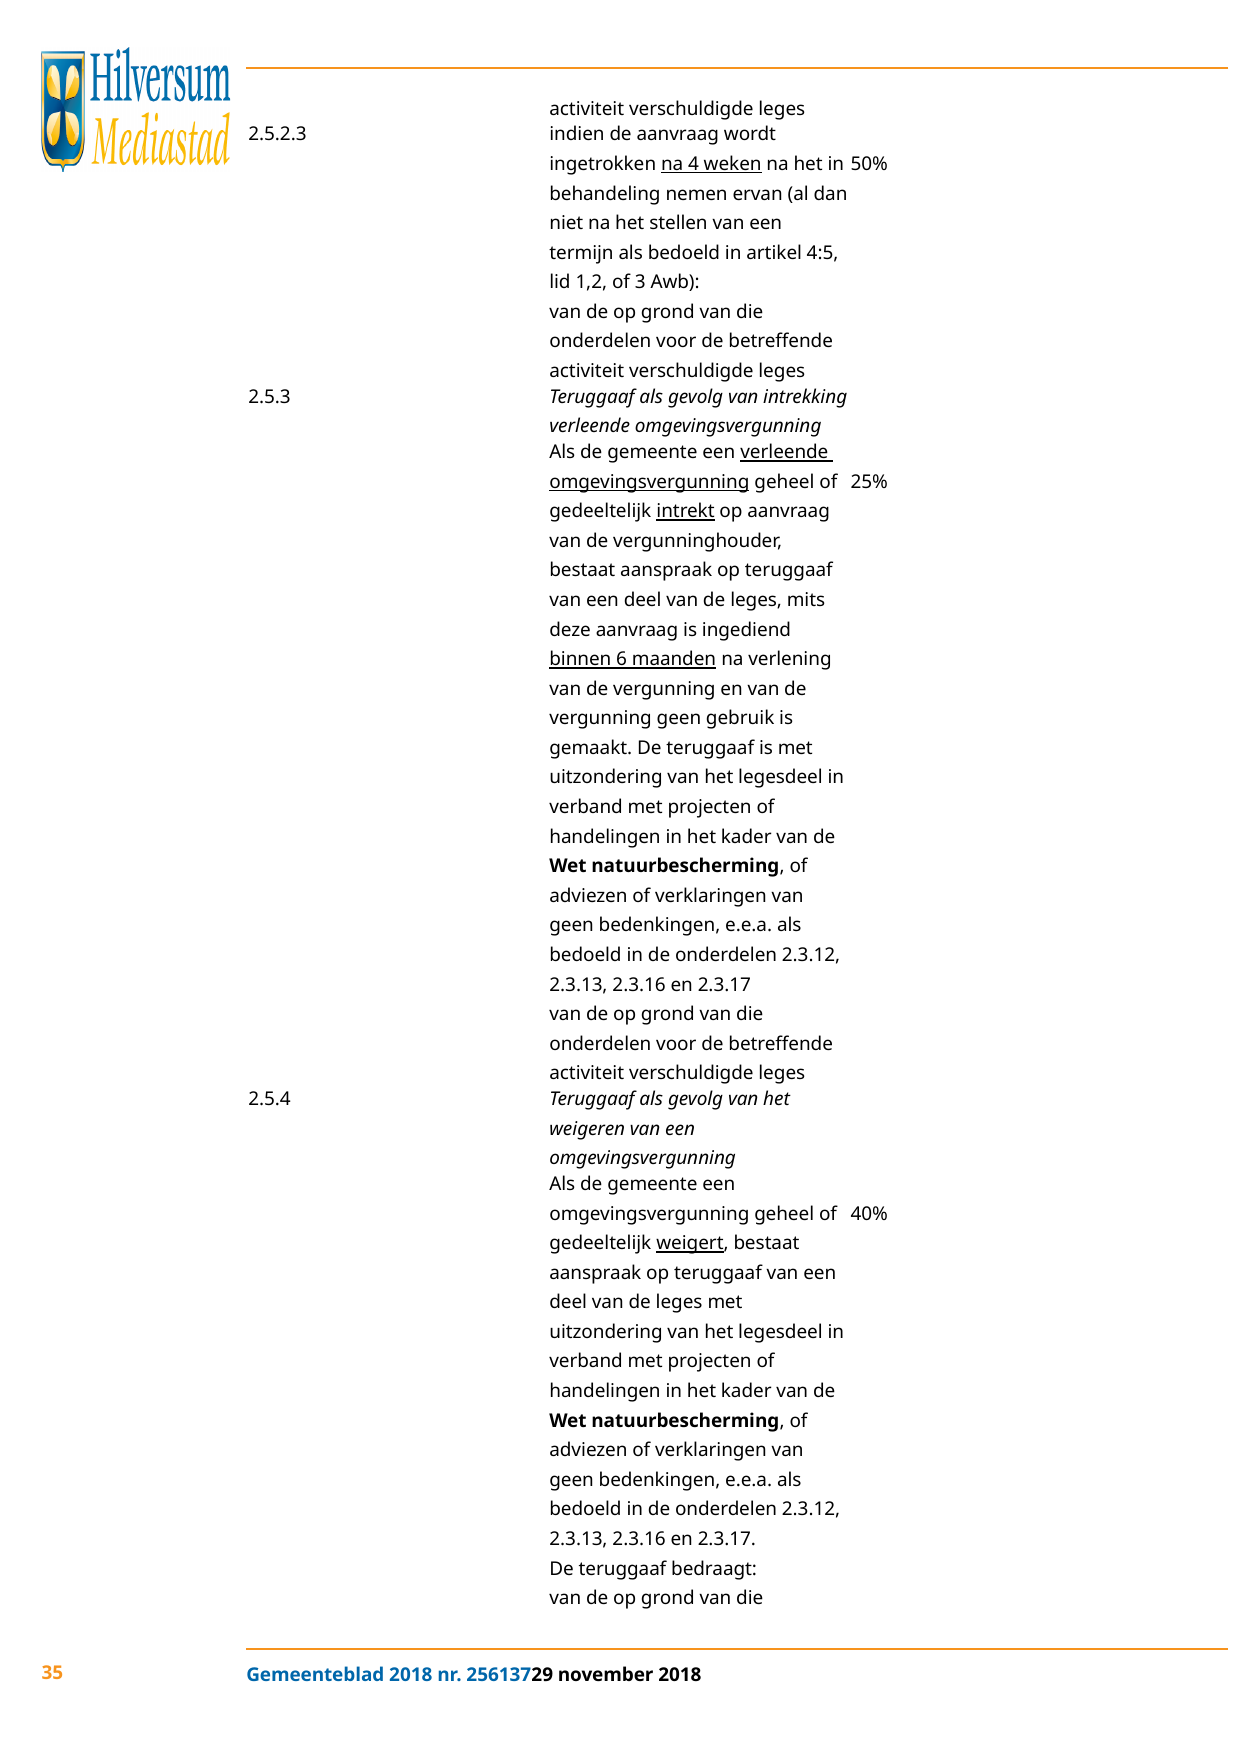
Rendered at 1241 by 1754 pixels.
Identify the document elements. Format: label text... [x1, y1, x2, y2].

table_cell [850, 383, 1152, 438]
table_cell activiteit verschuldigde leges [549, 95, 850, 121]
table_cell 2.5.2.3 [248, 121, 549, 383]
table_cell 2.5.4 [248, 1085, 549, 1170]
table_cell Teruggaaf als gevolg van intrekking verleende omgevingsvergunning [549, 383, 850, 438]
table_cell 25% [850, 438, 1152, 1085]
table_cell Als de gemeente een omgevingsvergunning geheel of gedeeltelijk weigert, bestaat aanspraak op teruggaaf van een deel van de leges met uitzondering van het legesdeel in verband met projecten of handelingen in het kader van de Wet natuurbescherming, of adviezen of verklaringen van geen bedenkingen, e.e.a. als bedoeld in de onderdelen 2.3.12, 2.3.13, 2.3.16 en 2.3.17. De teruggaaf bedraagt: van de op grond van die [549, 1170, 850, 1610]
table_cell [248, 438, 549, 1085]
table_cell [850, 1085, 1152, 1170]
table_cell Als de gemeente een verleende omgevingsvergunning geheel of gedeeltelijk intrekt op aanvraag van de vergunninghouder, bestaat aanspraak op teruggaaf van een deel van de leges, mits deze aanvraag is ingediend binnen 6 maanden na verlening van de vergunning en van de vergunning geen gebruik is gemaakt. De teruggaaf is met uitzondering van het legesdeel in verband met projecten of handelingen in het kader van de Wet natuurbescherming, of adviezen of verklaringen van geen bedenkingen, e.e.a. als bedoeld in de onderdelen 2.3.12, 2.3.13, 2.3.16 en 2.3.17 van de op grond van die onderdelen voor de betreffende activiteit verschuldigde leges [549, 438, 850, 1085]
table_cell 50% [850, 121, 1152, 383]
table_cell indien de aanvraag wordt ingetrokken na 4 weken na het in behandeling nemen ervan (al dan niet na het stellen van een termijn als bedoeld in artikel 4:5, lid 1,2, of 3 Awb): van de op grond van die onderdelen voor de betreffende activiteit verschuldigde leges [549, 121, 850, 383]
picture [41, 47, 231, 172]
table_cell [248, 1170, 549, 1610]
table_cell [248, 95, 549, 121]
table_cell [850, 95, 1152, 121]
table_cell 40% [850, 1170, 1152, 1610]
table_cell Teruggaaf als gevolg van het weigeren van een omgevingsvergunning [549, 1085, 850, 1170]
table_cell 2.5.3 [248, 383, 549, 438]
